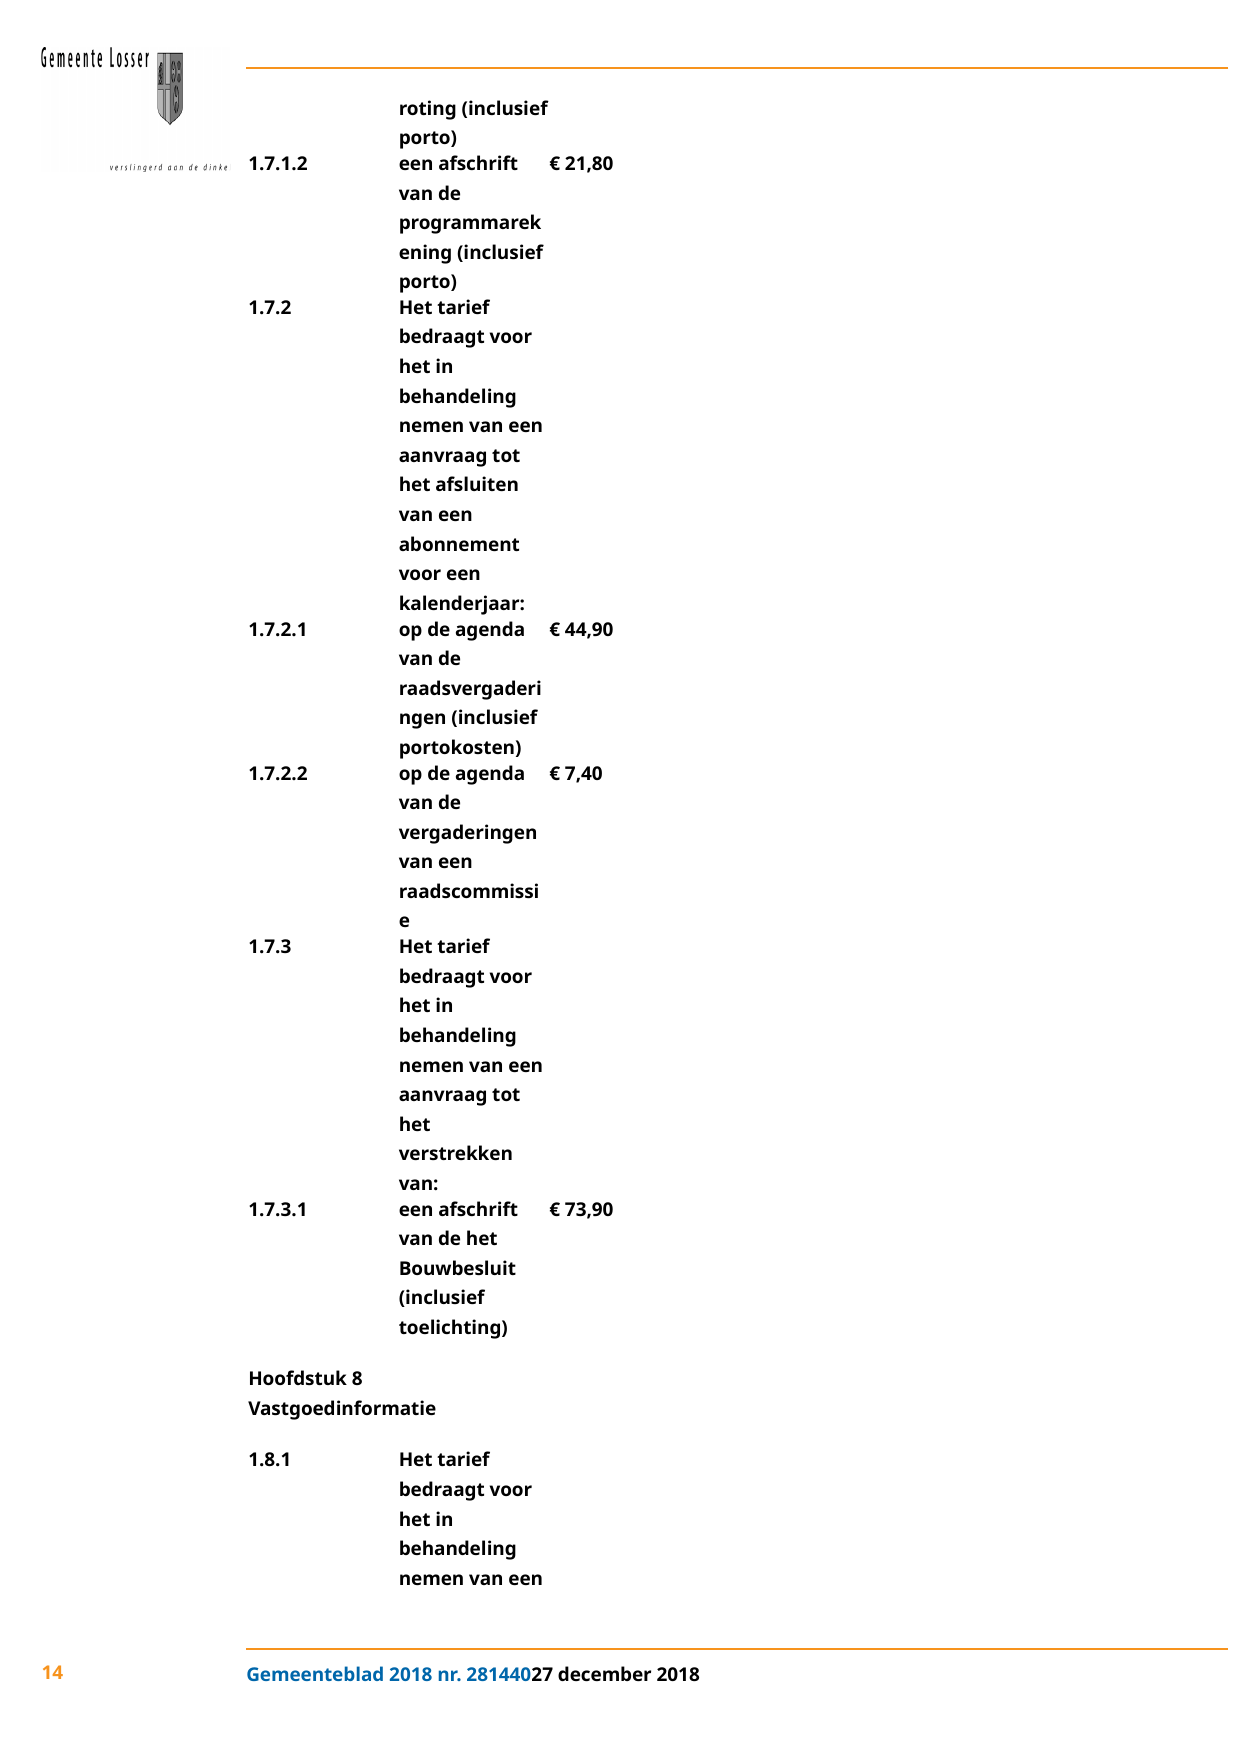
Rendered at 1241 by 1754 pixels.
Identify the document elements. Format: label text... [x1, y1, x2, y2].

table_cell een afschrift van de programmarekening (inclusief porto) [399, 150, 549, 294]
table_cell [549, 294, 700, 616]
table_cell € 73,90 [549, 1196, 700, 1340]
table_cell op de agenda van de raadsvergaderingen (inclusief portokosten) [399, 616, 549, 760]
table_cell op de agenda van de vergaderingen van een raadscommissie [399, 760, 549, 933]
table_cell 1.8.1 [248, 1447, 398, 1591]
table_cell Het tarief bedraagt voor het in behandeling nemen van een aanvraag tot het afsluiten van een abonnement voor een kalenderjaar: [399, 294, 549, 616]
table_cell roting (inclusief porto) [399, 95, 549, 150]
table_cell [399, 1421, 549, 1447]
table_cell [248, 1421, 398, 1447]
table_cell 1.7.1.2 [248, 150, 398, 294]
table_cell [248, 1340, 398, 1366]
table_cell [549, 95, 700, 150]
table_cell Hoofdstuk 8 Vastgoedinformatie [248, 1366, 549, 1421]
table_cell 1.7.2.1 [248, 616, 398, 760]
table_cell een afschrift van de het Bouwbesluit (inclusief toelichting) [399, 1196, 549, 1340]
table_cell [399, 1340, 549, 1366]
table_cell 1.7.2.2 [248, 760, 398, 933]
table_cell [549, 1340, 700, 1366]
table_cell 1.7.3 [248, 934, 398, 1196]
table_cell Het tarief bedraagt voor het in behandeling nemen van een aanvraag tot het verstrekken van: [399, 934, 549, 1196]
picture [41, 47, 231, 172]
table_cell Het tarief bedraagt voor het in behandeling nemen van een [399, 1447, 549, 1591]
table_cell [549, 1421, 700, 1447]
table_cell [549, 934, 700, 1196]
table_cell € 44,90 [549, 616, 700, 760]
table_cell 1.7.2 [248, 294, 398, 616]
table_cell [549, 1447, 700, 1591]
table_cell 1.7.3.1 [248, 1196, 398, 1340]
table_cell € 21,80 [549, 150, 700, 294]
table_cell € 7,40 [549, 760, 700, 933]
table_cell [248, 95, 398, 150]
